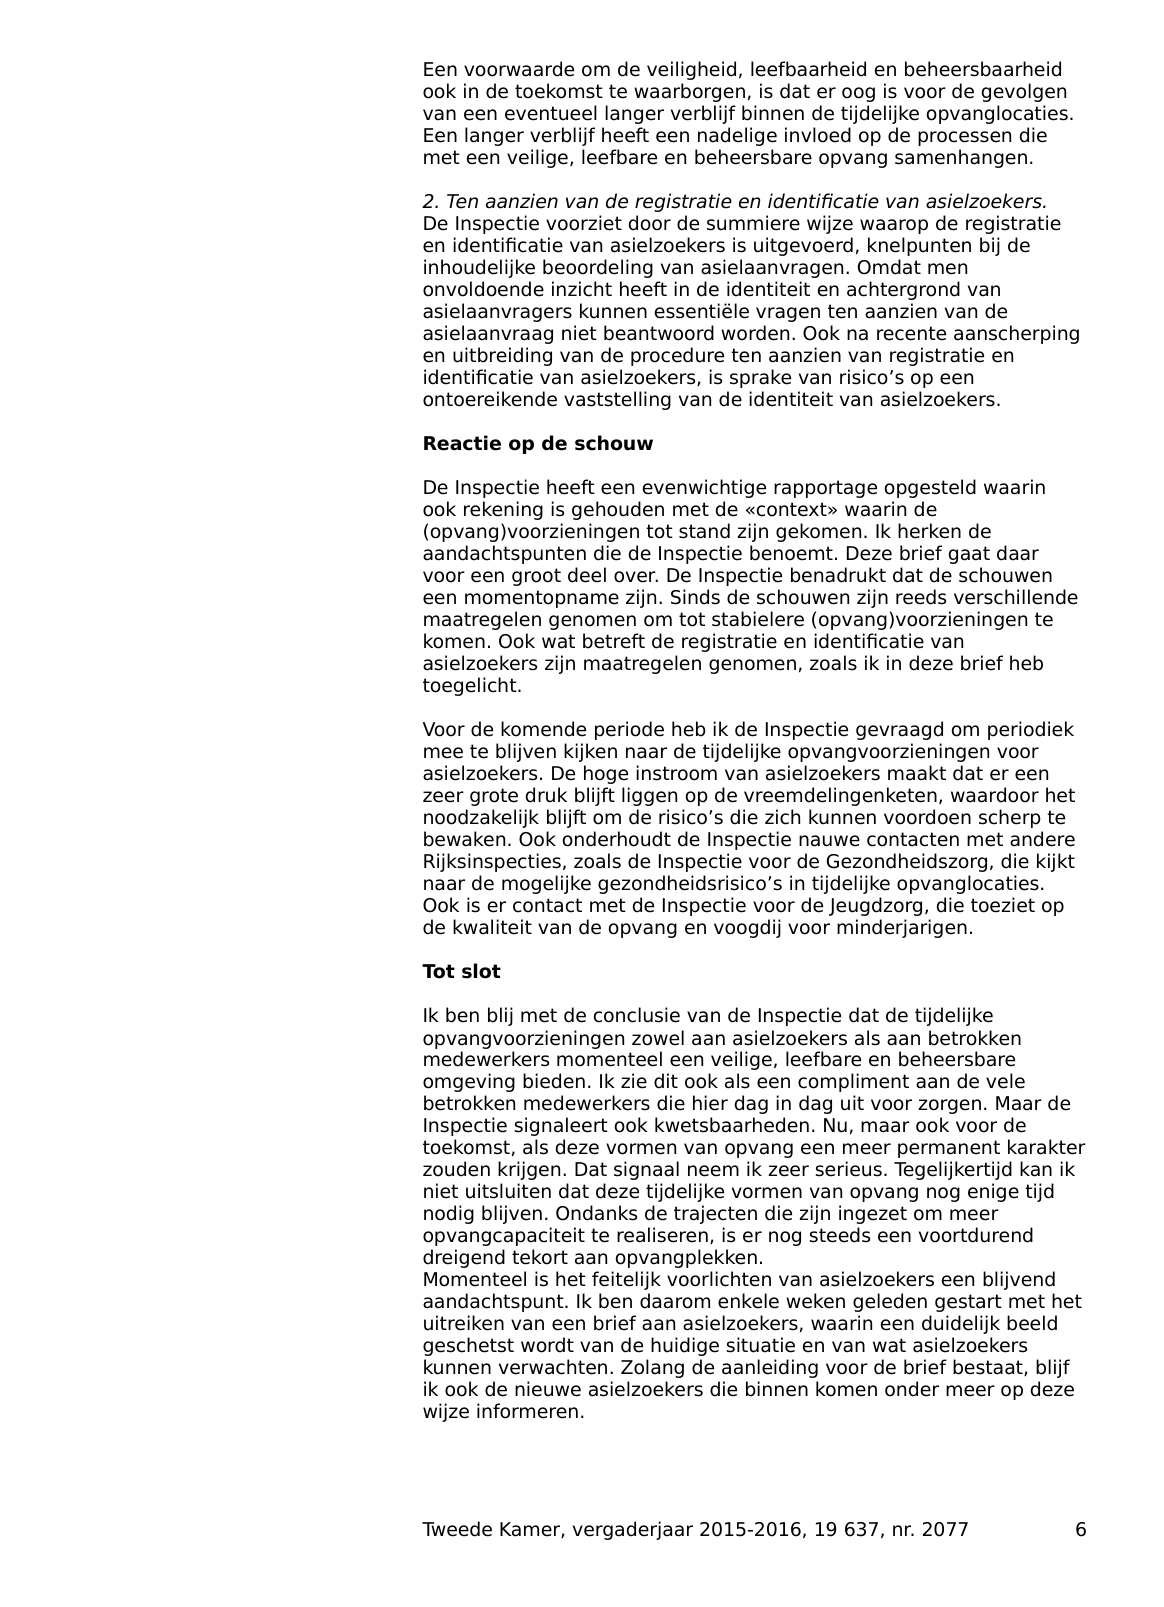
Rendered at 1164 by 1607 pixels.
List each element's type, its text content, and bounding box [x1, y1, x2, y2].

text Voor de komende periode heb ik de Inspectie gevraagd om periodiek mee te blijven kijken naar de tijdelijke opvangvoorzieningen voor asielzoekers. De hoge instroom van asielzoekers maakt dat er een zeer grote druk blijft liggen op de vreemdelingenketen, waardoor het noodzakelijk blijft om de risico’s die zich kunnen voordoen scherp te bewaken. Ook onderhoudt de Inspectie nauwe contacten met andere Rijksinspecties, zoals de Inspectie voor de Gezondheidszorg, die kijkt naar de mogelijke gezondheidsrisico’s in tijdelijke opvanglocaties. Ook is er contact met de Inspectie voor de Jeugdzorg, die toeziet op de kwaliteit van de opvang en voogdij voor minderjarigen. [422, 719, 1087, 939]
text Ik ben blij met de conclusie van de Inspectie dat de tijdelijke opvangvoorzieningen zowel aan asielzoekers als aan betrokken medewerkers momenteel een veilige, leefbare en beheersbare omgeving bieden. Ik zie dit ook als een compliment aan de vele betrokken medewerkers die hier dag in dag uit voor zorgen. Maar de Inspectie signaleert ook kwetsbaarheden. Nu, maar ook voor de toekomst, als deze vormen van opvang een meer permanent karakter zouden krijgen. Dat signaal neem ik zeer serieus. Tegelijkertijd kan ik niet uitsluiten dat deze tijdelijke vormen van opvang nog enige tijd nodig blijven. Ondanks de trajecten die zijn ingezet om meer opvangcapaciteit te realiseren, is er nog steeds een voortdurend dreigend tekort aan opvangplekken. [422, 1005, 1087, 1269]
text 2. Ten aanzien van de registratie en identificatie van asielzoekers. [422, 191, 1087, 213]
text De Inspectie voorziet door de summiere wijze waarop de registratie en identificatie van asielzoekers is uitgevoerd, knelpunten bij de inhoudelijke beoordeling van asielaanvragen. Omdat men onvoldoende inzicht heeft in de identiteit en achtergrond van asielaanvragers kunnen essentiële vragen ten aanzien van de asielaanvraag niet beantwoord worden. Ook na recente aanscherping en uitbreiding van de procedure ten aanzien van registratie en identificatie van asielzoekers, is sprake van risico’s op een ontoereikende vaststelling van de identiteit van asielzoekers. [422, 213, 1087, 411]
subtitle Tot slot [422, 961, 1087, 983]
text De Inspectie heeft een evenwichtige rapportage opgesteld waarin ook rekening is gehouden met de «context» waarin de (opvang)voorzieningen tot stand zijn gekomen. Ik herken de aandachtspunten die de Inspectie benoemt. Deze brief gaat daar voor een groot deel over. De Inspectie benadrukt dat de schouwen een momentopname zijn. Sinds de schouwen zijn reeds verschillende maatregelen genomen om tot stabielere (opvang)voorzieningen te komen. Ook wat betreft de registratie en identificatie van asielzoekers zijn maatregelen genomen, zoals ik in deze brief heb toegelicht. [422, 477, 1087, 697]
text Momenteel is het feitelijk voorlichten van asielzoekers een blijvend aandachtspunt. Ik ben daarom enkele weken geleden gestart met het uitreiken van een brief aan asielzoekers, waarin een duidelijk beeld geschetst wordt van de huidige situatie en van wat asielzoekers kunnen verwachten. Zolang de aanleiding voor de brief bestaat, blijf ik ook de nieuwe asielzoekers die binnen komen onder meer op deze wijze informeren. [422, 1269, 1087, 1423]
text Een voorwaarde om de veiligheid, leefbaarheid en beheersbaarheid ook in de toekomst te waarborgen, is dat er oog is voor de gevolgen van een eventueel langer verblijf binnen de tijdelijke opvanglocaties. Een langer verblijf heeft een nadelige invloed op de processen die met een veilige, leefbare en beheersbare opvang samenhangen. [422, 59, 1087, 169]
subtitle Reactie op de schouw [422, 433, 1087, 455]
